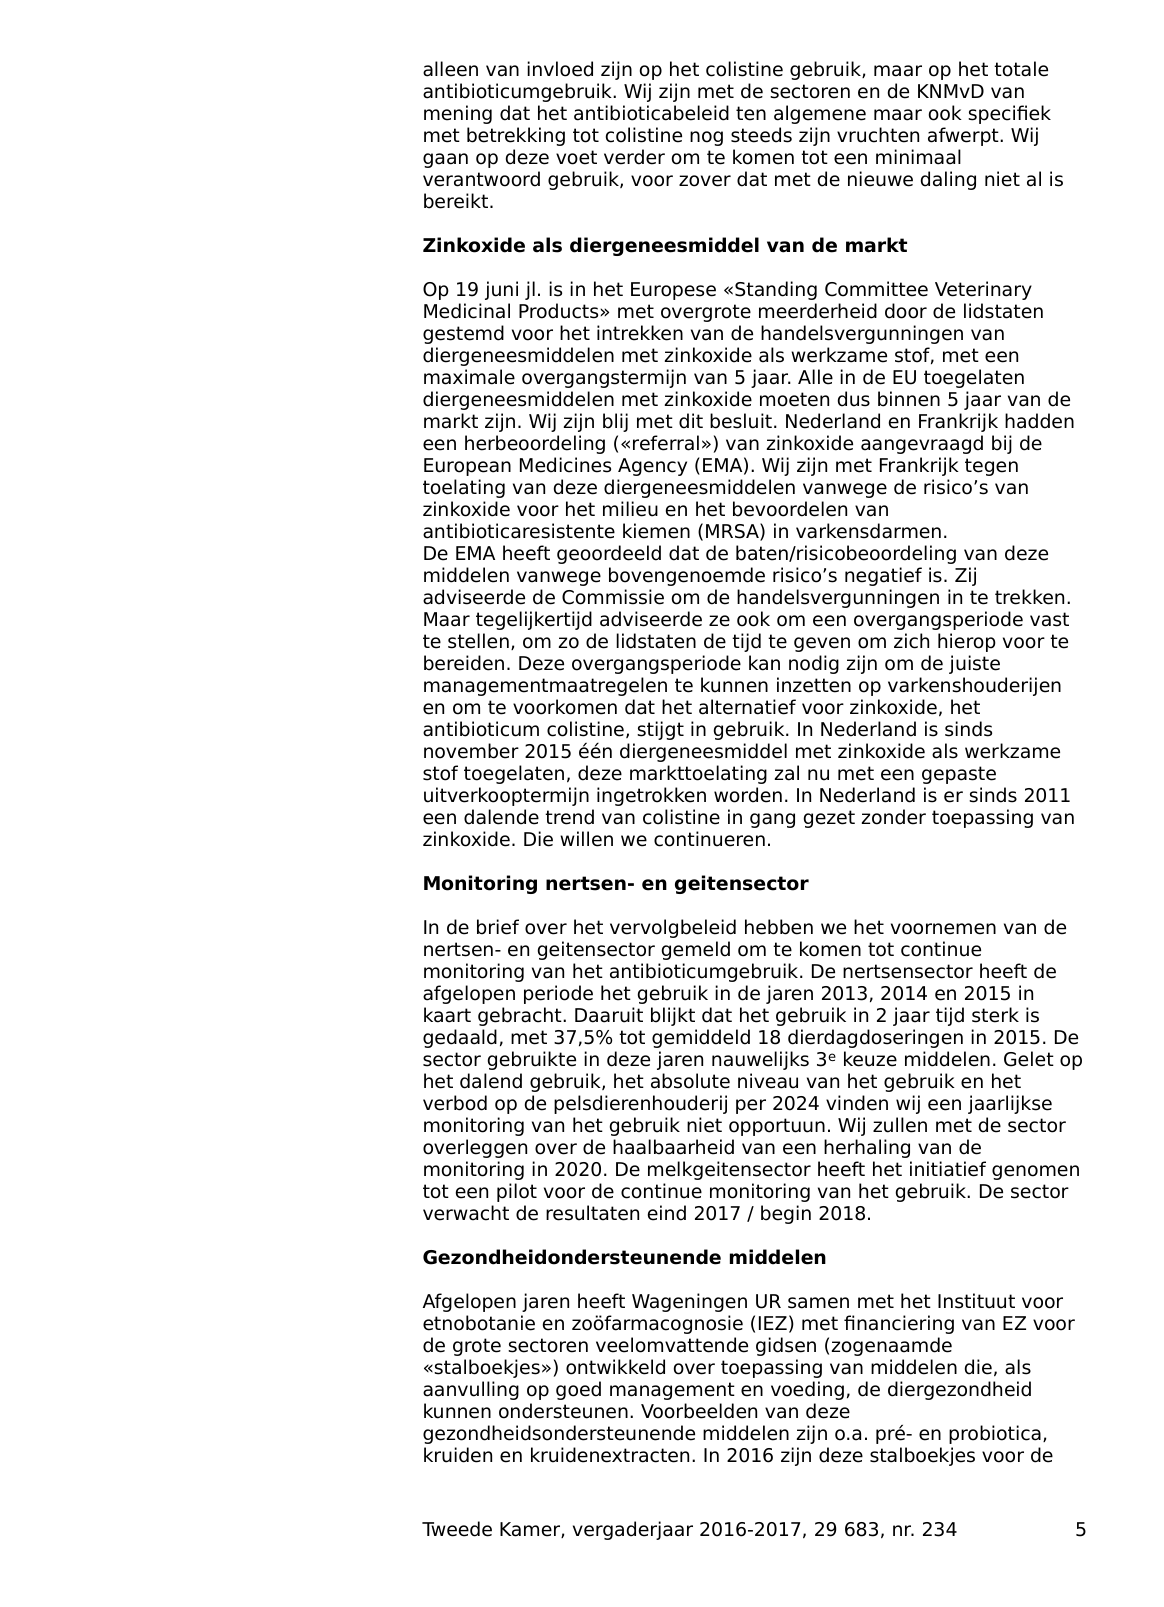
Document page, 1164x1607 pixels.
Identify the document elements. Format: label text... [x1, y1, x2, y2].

text Op 19 juni jl. is in het Europese «Standing Committee Veterinary Medicinal Products» met overgrote meerderheid door de lidstaten gestemd voor het intrekken van de handelsvergunningen van diergeneesmiddelen met zinkoxide als werkzame stof, met een maximale overgangstermijn van 5 jaar. Alle in de EU toegelaten diergeneesmiddelen met zinkoxide moeten dus binnen 5 jaar van de markt zijn. Wij zijn blij met dit besluit. Nederland en Frankrijk hadden een herbeoordeling («referral») van zinkoxide aangevraagd bij de European Medicines Agency (EMA). Wij zijn met Frankrijk tegen toelating van deze diergeneesmiddelen vanwege de risico’s van zinkoxide voor het milieu en het bevoordelen van antibioticaresistente kiemen (MRSA) in varkensdarmen. [422, 279, 1087, 543]
subtitle Zinkoxide als diergeneesmiddel van de markt [422, 235, 1087, 257]
text alleen van invloed zijn op het colistine gebruik, maar op het totale antibioticumgebruik. Wij zijn met de sectoren en de KNMvD van mening dat het antibioticabeleid ten algemene maar ook specifiek met betrekking tot colistine nog steeds zijn vruchten afwerpt. Wij gaan op deze voet verder om te komen tot een minimaal verantwoord gebruik, voor zover dat met de nieuwe daling niet al is bereikt. [422, 59, 1087, 213]
text De EMA heeft geoordeeld dat de baten/risicobeoordeling van deze middelen vanwege bovengenoemde risico’s negatief is. Zij adviseerde de Commissie om de handelsvergunningen in te trekken. Maar tegelijkertijd adviseerde ze ook om een overgangsperiode vast te stellen, om zo de lidstaten de tijd te geven om zich hierop voor te bereiden. Deze overgangsperiode kan nodig zijn om de juiste managementmaatregelen te kunnen inzetten op varkenshouderijen en om te voorkomen dat het alternatief voor zinkoxide, het antibioticum colistine, stijgt in gebruik. In Nederland is sinds november 2015 één diergeneesmiddel met zinkoxide als werkzame stof toegelaten, deze markttoelating zal nu met een gepaste uitverkooptermijn ingetrokken worden. In Nederland is er sinds 2011 een dalende trend van colistine in gang gezet zonder toepassing van zinkoxide. Die willen we continueren. [422, 543, 1087, 851]
subtitle Gezondheidondersteunende middelen [422, 1247, 1087, 1269]
text In de brief over het vervolgbeleid hebben we het voornemen van de nertsen- en geitensector gemeld om te komen tot continue monitoring van het antibioticumgebruik. De nertsensector heeft de afgelopen periode het gebruik in de jaren 2013, 2014 en 2015 in kaart gebracht. Daaruit blijkt dat het gebruik in 2 jaar tijd sterk is gedaald, met 37,5% tot gemiddeld 18 dierdagdoseringen in 2015. De sector gebruikte in deze jaren nauwelijks 3e keuze middelen. Gelet op het dalend gebruik, het absolute niveau van het gebruik en het verbod op de pelsdierenhouderij per 2024 vinden wij een jaarlijkse monitoring van het gebruik niet opportuun. Wij zullen met de sector overleggen over de haalbaarheid van een herhaling van de monitoring in 2020. De melkgeitensector heeft het initiatief genomen tot een pilot voor de continue monitoring van het gebruik. De sector verwacht de resultaten eind 2017 / begin 2018. [422, 917, 1087, 1225]
text Afgelopen jaren heeft Wageningen UR samen met het Instituut voor etnobotanie en zoöfarmacognosie (IEZ) met financiering van EZ voor de grote sectoren veelomvattende gidsen (zogenaamde «stalboekjes») ontwikkeld over toepassing van middelen die, als aanvulling op goed management en voeding, de diergezondheid kunnen ondersteunen. Voorbeelden van deze gezondheidsondersteunende middelen zijn o.a. pré- en probiotica, kruiden en kruidenextracten. In 2016 zijn deze stalboekjes voor de [422, 1291, 1087, 1467]
subtitle Monitoring nertsen- en geitensector [422, 873, 1087, 895]
